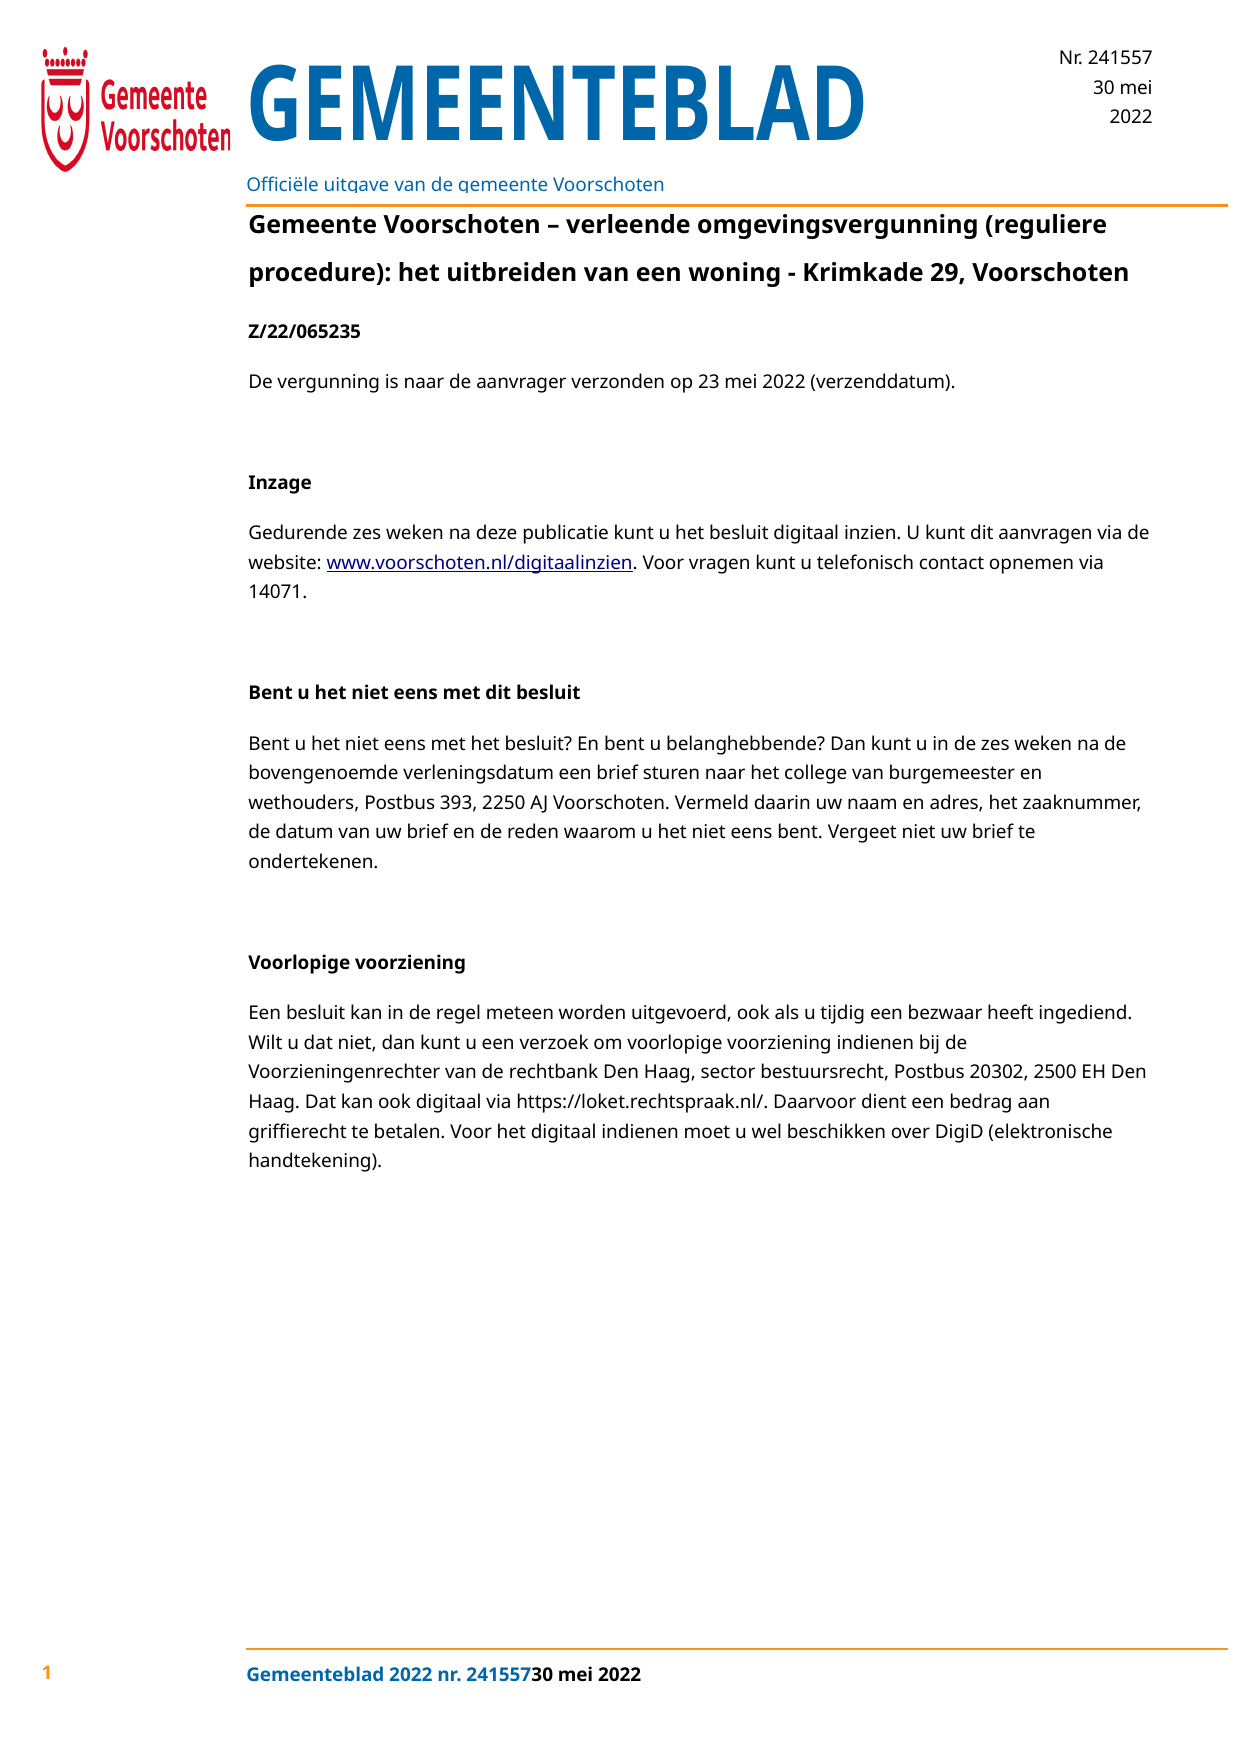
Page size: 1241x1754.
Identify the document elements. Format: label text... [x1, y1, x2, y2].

picture [41, 47, 231, 172]
text De vergunning is naar de aanvrager verzonden op 23 mei 2022 (verzenddatum). [248, 368, 1152, 394]
text Gemeente Voorschoten – verleende omgevingsvergunning (reguliere procedure): het uitbreiden van een woning - Krimkade 29, Voorschoten [248, 207, 1152, 288]
text Gedurende zes weken na deze publicatie kunt u het besluit digitaal inzien. U kunt dit aanvragen via de website: www.voorschoten.nl/digitaalinzien. Voor vragen kunt u telefonisch contact opnemen via 14071. [248, 519, 1152, 604]
text Een besluit kan in de regel meteen worden uitgevoerd, ook als u tijdig een bezwaar heeft ingediend. Wilt u dat niet, dan kunt u een verzoek om voorlopige voorziening indienen bij de Voorzieningenrechter van de rechtbank Den Haag, sector bestuursrecht, Postbus 20302, 2500 EH Den Haag. Dat kan ook digitaal via https://loket.rechtspraak.nl/. Daarvoor dient een bedrag aan griffierecht te betalen. Voor het digitaal indienen moet u wel beschikken over DigiD (elektronische handtekening). [248, 999, 1152, 1173]
text Inzage [248, 469, 1152, 495]
text Z/22/065235 [248, 318, 1152, 344]
text Voorlopige voorziening [248, 949, 1152, 975]
text Bent u het niet eens met het besluit? En bent u belanghebbende? Dan kunt u in de zes weken na de bovengenoemde verleningsdatum een brief sturen naar het college van burgemeester en wethouders, Postbus 393, 2250 AJ Voorschoten. Vermeld daarin uw naam en adres, het zaaknummer, de datum van uw brief en de reden waarom u het niet eens bent. Vergeet niet uw brief te ondertekenen. [248, 730, 1152, 874]
text Bent u het niet eens met dit besluit [248, 679, 1152, 705]
